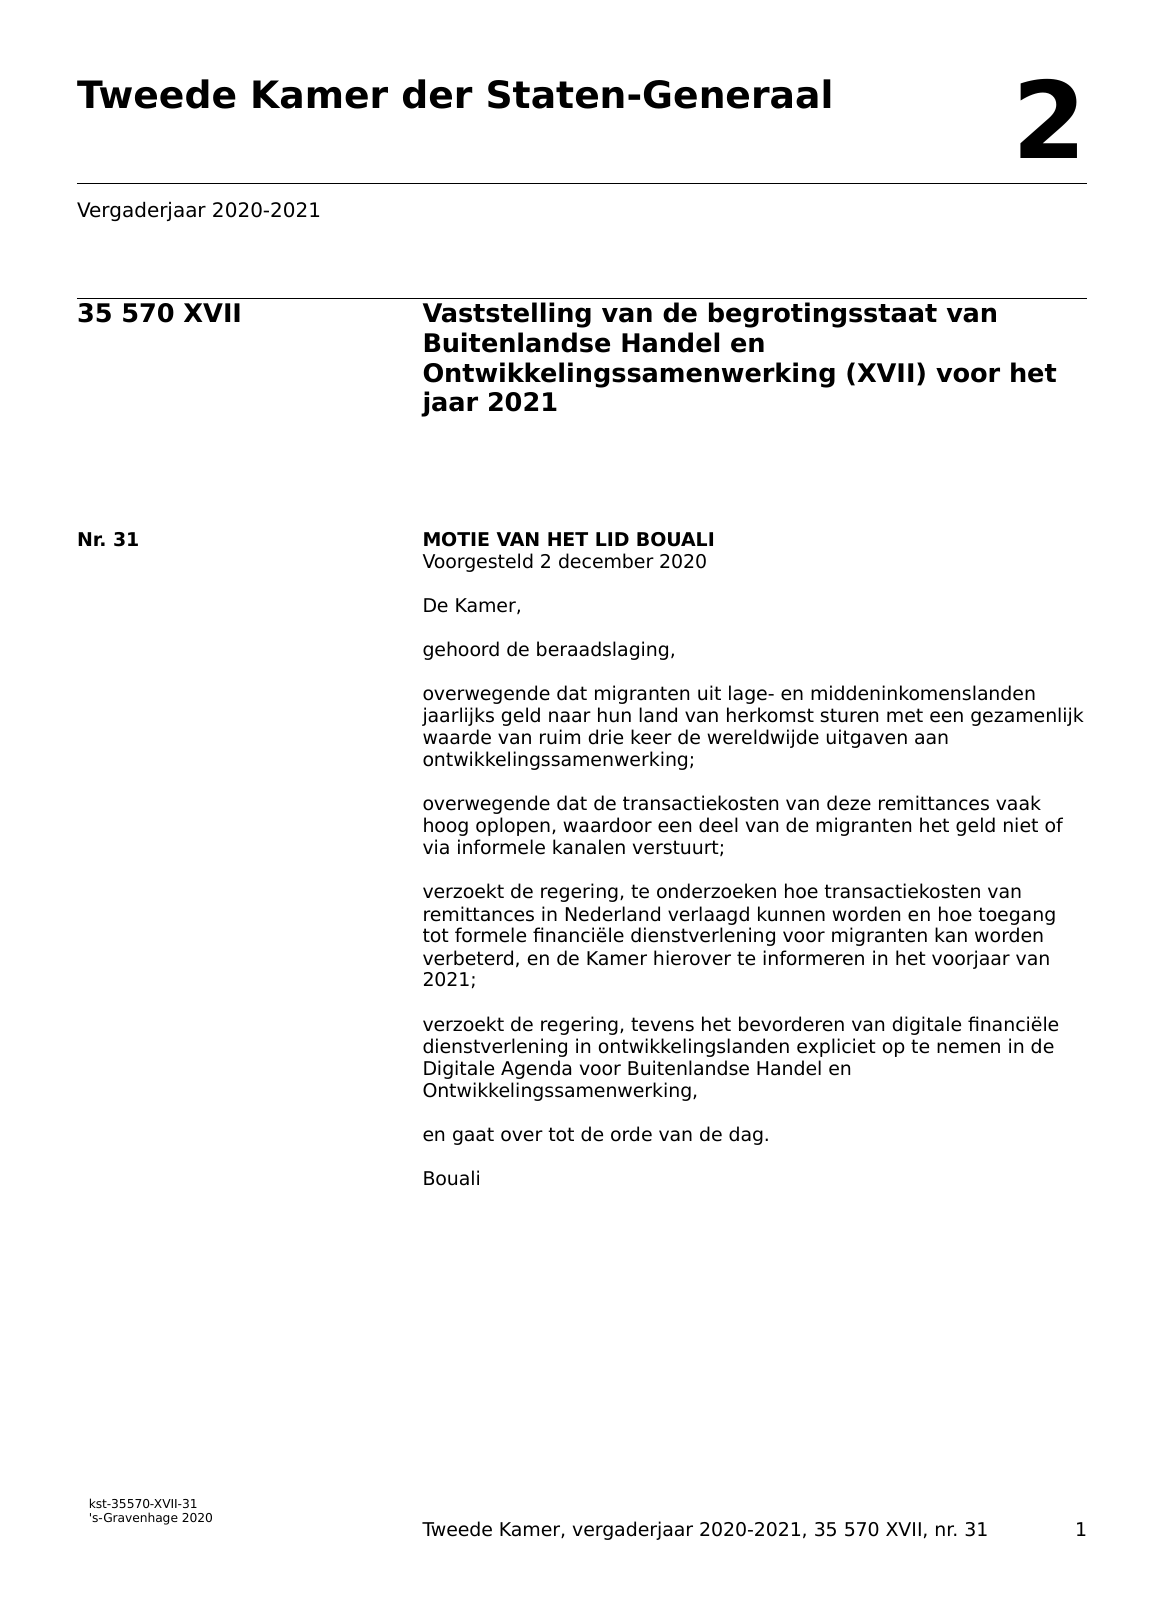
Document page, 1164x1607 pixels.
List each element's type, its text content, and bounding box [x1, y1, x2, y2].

text gehoord de beraadslaging, [422, 639, 1087, 661]
text overwegende dat de transactiekosten van deze remittances vaak hoog oplopen, waardoor een deel van de migranten het geld niet of via informele kanalen verstuurt; [422, 793, 1087, 859]
subtitle Nr. 31 MOTIE VAN HET LID BOUALI [77, 529, 1087, 551]
table_header Tweede Kamer der Staten-Generaal [77, 59, 886, 183]
text overwegende dat migranten uit lage- en middeninkomenslanden jaarlijks geld naar hun land van herkomst sturen met een gezamenlijk waarde van ruim drie keer de wereldwijde uitgaven aan ontwikkelingssamenwerking; [422, 683, 1087, 771]
text Voorgesteld 2 december 2020 [422, 551, 1087, 573]
text kst-35570-XVII-31 [88, 1497, 323, 1511]
text en gaat over tot de orde van de dag. [422, 1124, 1087, 1146]
table_cell Vergaderjaar 2020-2021 [77, 184, 1087, 298]
table_header 2 [886, 59, 1087, 183]
text Bouali [422, 1168, 1087, 1190]
text 's-Gravenhage 2020 [88, 1511, 323, 1525]
text verzoekt de regering, tevens het bevorderen van digitale financiële dienstverlening in ontwikkelingslanden expliciet op te nemen in de Digitale Agenda voor Buitenlandse Handel en Ontwikkelingssamenwerking, [422, 1013, 1087, 1101]
subtitle 35 570 XVII Vaststelling van de begrotingsstaat van Buitenlandse Handel en Ontwikkelingssamenwerking (XVII) voor het jaar 2021 [77, 299, 1087, 418]
text verzoekt de regering, te onderzoeken hoe transactiekosten van remittances in Nederland verlaagd kunnen worden en hoe toegang tot formele financiële dienstverlening voor migranten kan worden verbeterd, en de Kamer hierover te informeren in het voorjaar van 2021; [422, 881, 1087, 991]
text De Kamer, [422, 595, 1087, 617]
